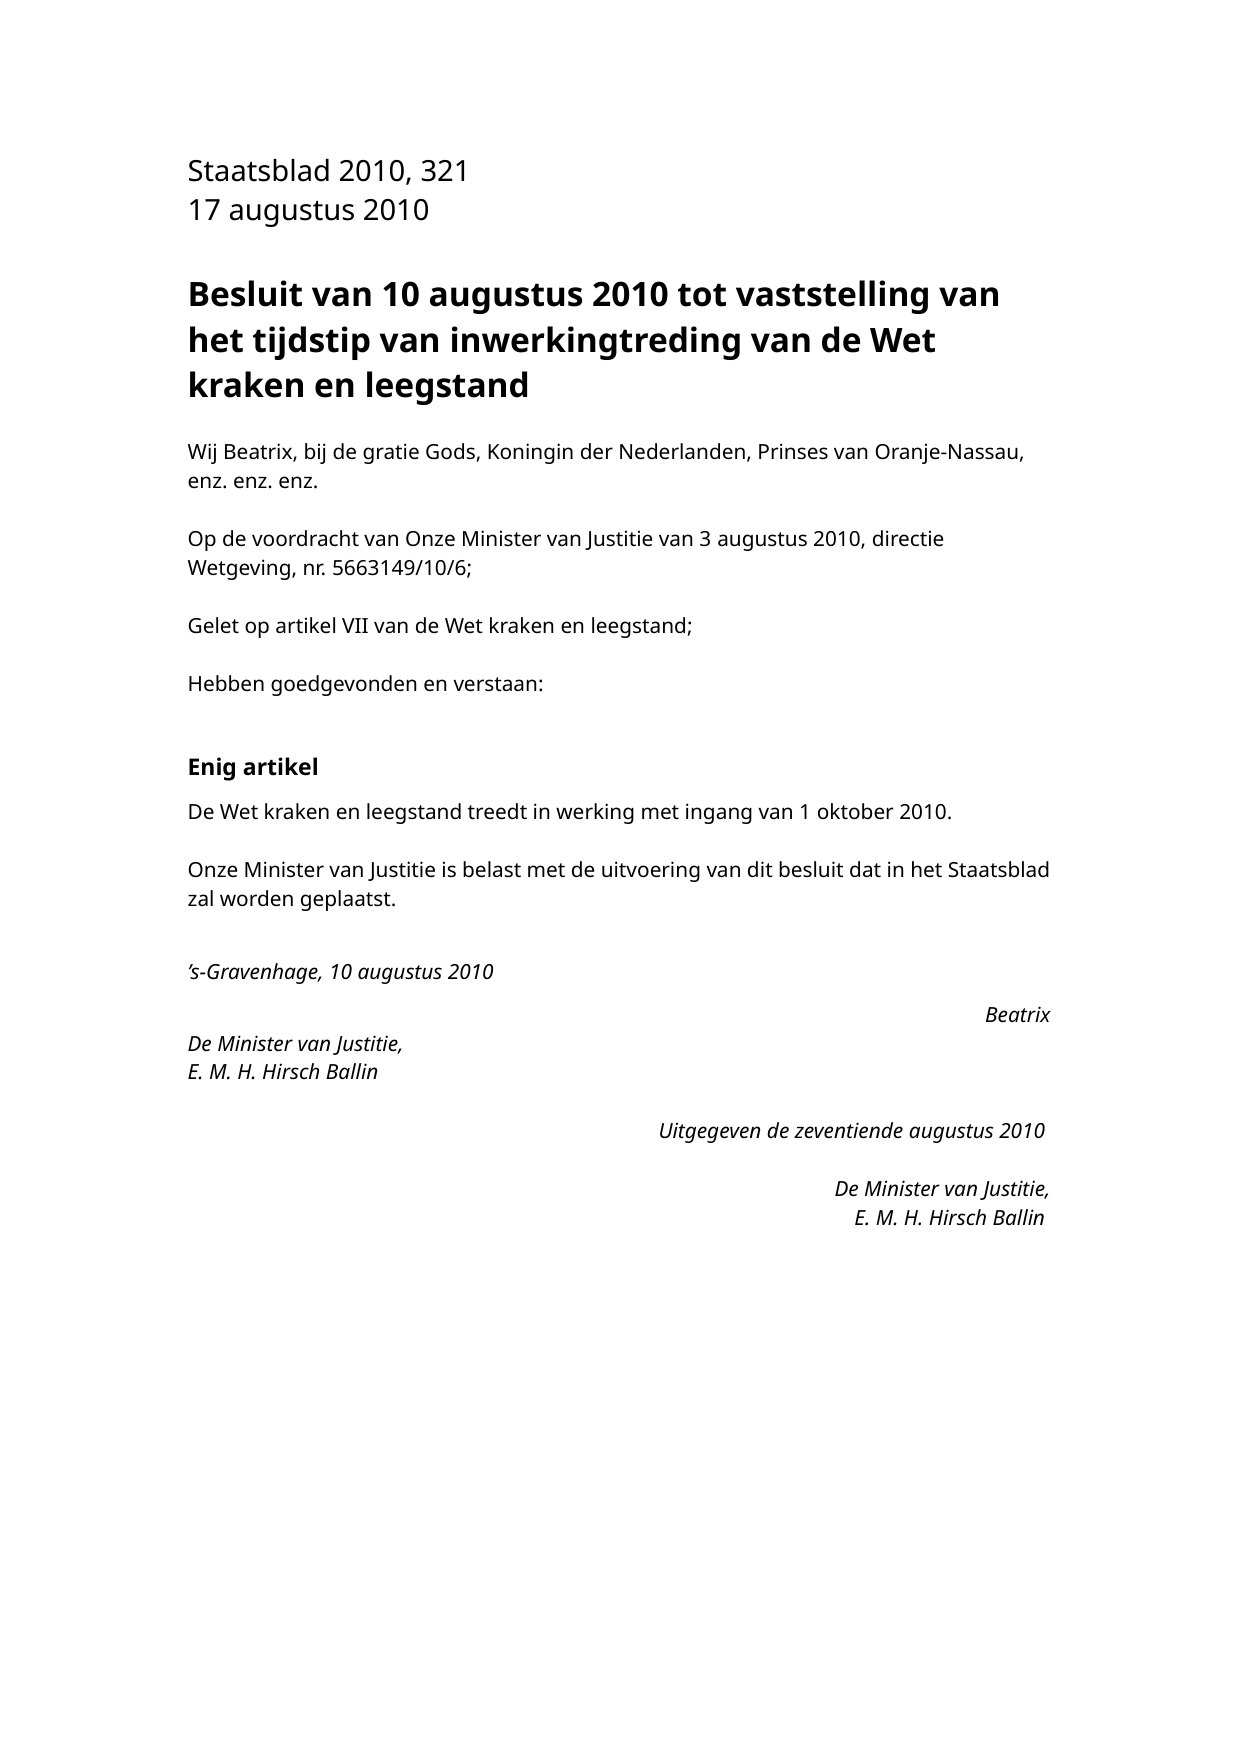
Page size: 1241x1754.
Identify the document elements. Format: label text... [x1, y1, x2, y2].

subtitle Besluit van 10 augustus 2010 tot vaststelling van het tijdstip van inwerkingtreding van de Wet kraken en leegstand [187, 271, 1053, 407]
text ’s-Gravenhage, 10 augustus 2010 [187, 957, 1053, 986]
subtitle Enig artikel [187, 751, 1053, 782]
text De Minister van Justitie, [187, 1174, 1053, 1203]
text De Minister van Justitie, [187, 1029, 1053, 1057]
text De Wet kraken en leegstand treedt in werking met ingang van 1 oktober 2010. [187, 797, 1053, 825]
text Onze Minister van Justitie is belast met de uitvoering van dit besluit dat in het Staatsblad zal worden geplaatst. [187, 855, 1053, 912]
text Uitgegeven de zeventiende augustus 2010 [187, 1116, 1053, 1144]
text Wij Beatrix, bij de gratie Gods, Koningin der Nederlanden, Prinses van Oranje-Nassau, enz. enz. enz. [187, 437, 1053, 494]
text Op de voordracht van Onze Minister van Justitie van 3 augustus 2010, directie Wetgeving, nr. 5663149/10/6; [187, 524, 1053, 581]
text Gelet op artikel VII van de Wet kraken en leegstand; [187, 611, 1053, 639]
text E. M. H. Hirsch Ballin [187, 1057, 1053, 1086]
text 17 augustus 2010 [187, 190, 1053, 229]
text Beatrix [187, 1001, 1053, 1029]
text Hebben goedgevonden en verstaan: [187, 669, 1053, 698]
text E. M. H. Hirsch Ballin [187, 1203, 1053, 1231]
text Staatsblad 2010, 321 [187, 150, 1053, 190]
